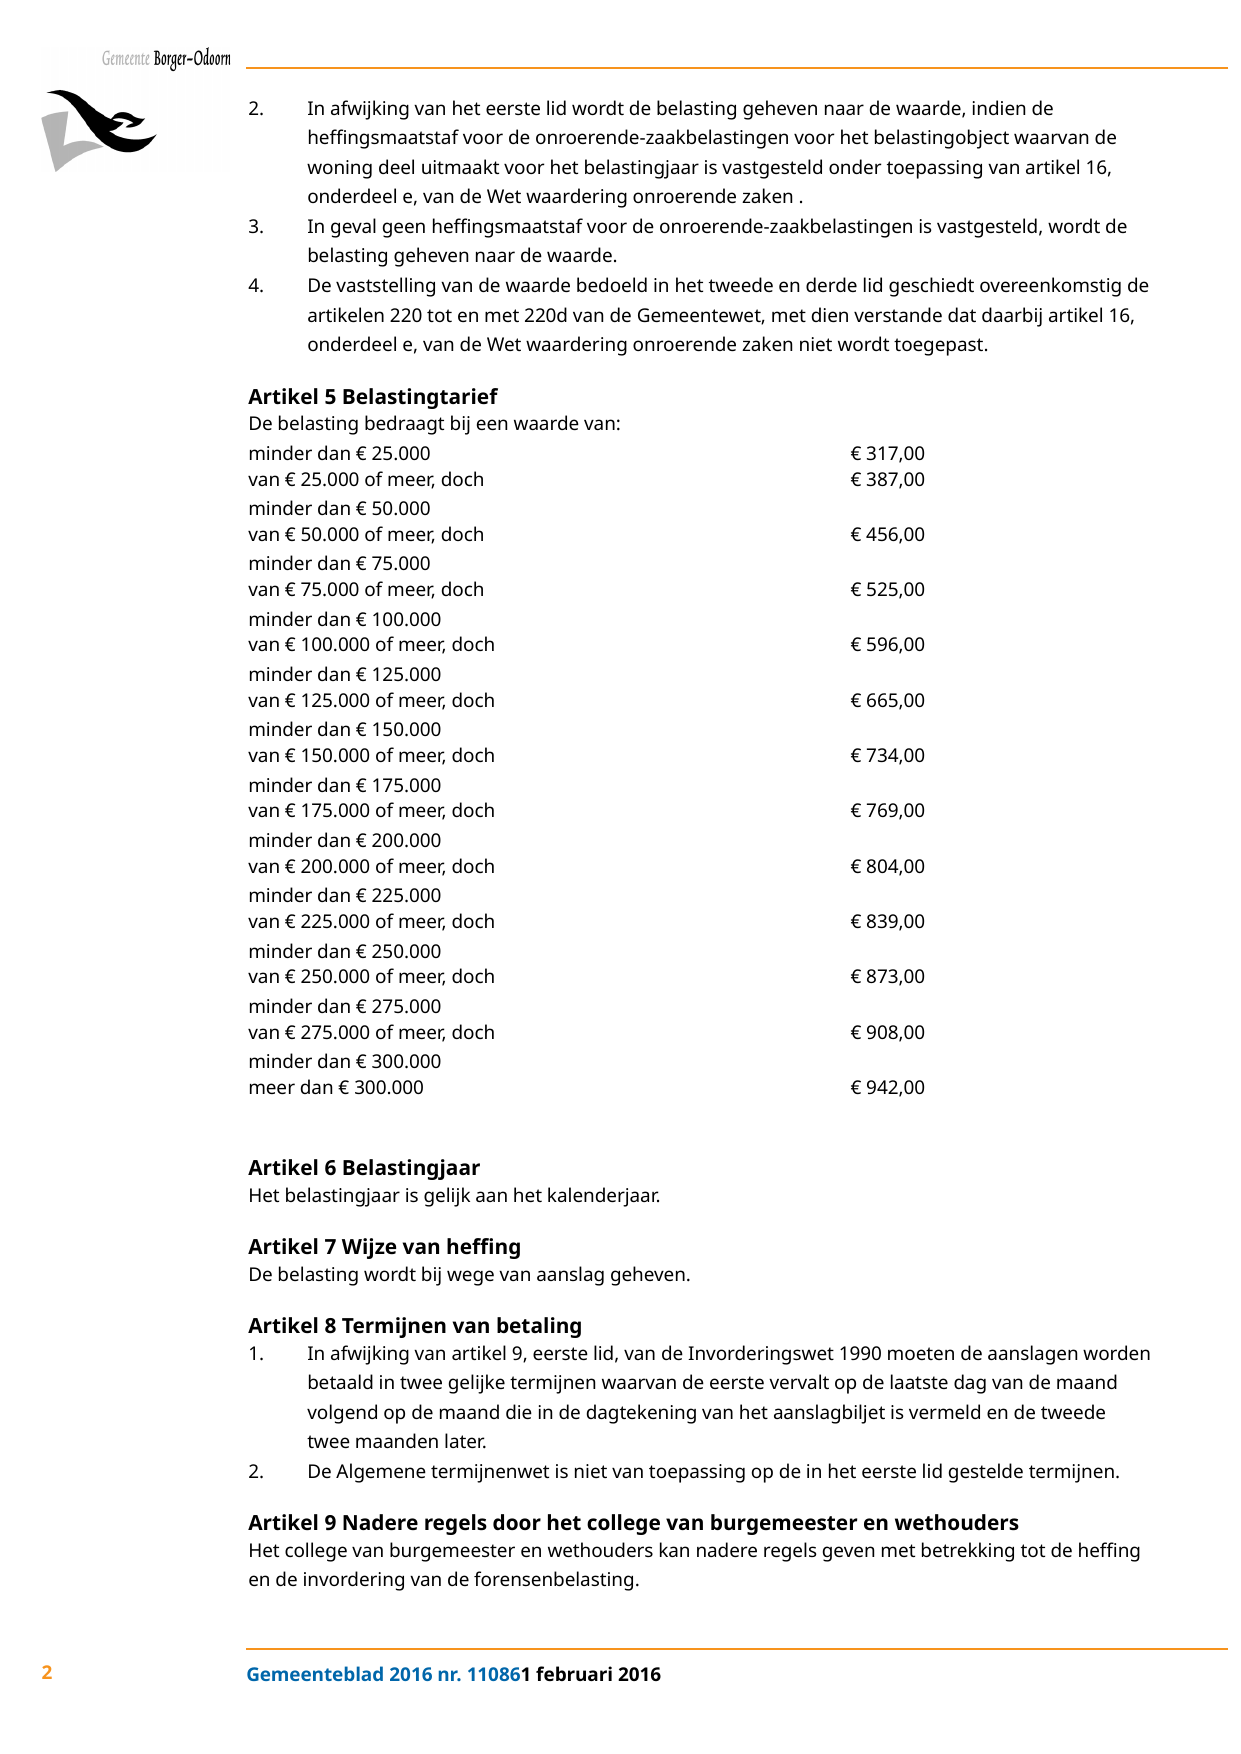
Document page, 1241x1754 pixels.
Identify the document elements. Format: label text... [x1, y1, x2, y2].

table_cell € 839,00 [850, 908, 1152, 963]
table_cell van € 100.000 of meer, doch minder dan € 125.000 [248, 632, 549, 687]
list De Algemene termijnenwet is niet van toepassing op de in het eerste lid gestelde termijnen. [248, 1458, 1152, 1484]
table_cell € 734,00 [850, 742, 1152, 798]
table_cell van € 250.000 of meer, doch minder dan € 275.000 [248, 964, 549, 1019]
table_header [549, 440, 850, 466]
table_cell [549, 521, 850, 576]
table_cell [549, 742, 850, 798]
table_cell € 456,00 [850, 521, 1152, 576]
table_cell van € 25.000 of meer, doch minder dan € 50.000 [248, 466, 549, 521]
table_cell [549, 853, 850, 908]
text Artikel 5 Belastingtarief [248, 382, 1152, 410]
table_cell € 525,00 [850, 576, 1152, 632]
table_header minder dan € 25.000 [248, 440, 549, 466]
table_cell van € 275.000 of meer, doch minder dan € 300.000 [248, 1019, 549, 1074]
text Artikel 7 Wijze van heffing [248, 1232, 1152, 1261]
list In afwijking van artikel 9, eerste lid, van de Invorderingswet 1990 moeten de aanslagen worden betaald in twee gelijke termijnen waarvan de eerste vervalt op de laatste dag van de maand volgend op de maand die in de dagtekening van het aanslagbiljet is vermeld en de tweede twee maanden later. [248, 1340, 1152, 1454]
table_cell van € 125.000 of meer, doch minder dan € 150.000 [248, 687, 549, 742]
table_cell [549, 964, 850, 1019]
table_cell [549, 576, 850, 632]
table_cell € 387,00 [850, 466, 1152, 521]
table_cell € 596,00 [850, 632, 1152, 687]
table_cell van € 225.000 of meer, doch minder dan € 250.000 [248, 908, 549, 963]
text Artikel 8 Termijnen van betaling [248, 1311, 1152, 1340]
table_cell € 769,00 [850, 798, 1152, 853]
table_cell van € 175.000 of meer, doch minder dan € 200.000 [248, 798, 549, 853]
table_cell van € 150.000 of meer, doch minder dan € 175.000 [248, 742, 549, 798]
text Het college van burgemeester en wethouders kan nadere regels geven met betrekking tot de heffing en de invordering van de forensenbelasting. [248, 1537, 1152, 1592]
table_cell van € 200.000 of meer, doch minder dan € 225.000 [248, 853, 549, 908]
list In geval geen heffingsmaatstaf voor de onroerende-zaakbelastingen is vastgesteld, wordt de belasting geheven naar de waarde. [248, 213, 1152, 268]
table_header € 317,00 [850, 440, 1152, 466]
table_cell € 665,00 [850, 687, 1152, 742]
table_cell van € 50.000 of meer, doch minder dan € 75.000 [248, 521, 549, 576]
table_cell [549, 798, 850, 853]
table_cell meer dan € 300.000 [248, 1074, 549, 1100]
list In afwijking van het eerste lid wordt de belasting geheven naar de waarde, indien de heffingsmaatstaf voor de onroerende-zaakbelastingen voor het belastingobject waarvan de woning deel uitmaakt voor het belastingjaar is vastgesteld onder toepassing van artikel 16, onderdeel e, van de Wet waardering onroerende zaken . [248, 95, 1152, 209]
text Het belastingjaar is gelijk aan het kalenderjaar. [248, 1182, 1152, 1208]
text Artikel 6 Belastingjaar [248, 1153, 1152, 1182]
picture [41, 47, 231, 172]
table_cell € 942,00 [850, 1074, 1152, 1100]
table_cell € 908,00 [850, 1019, 1152, 1074]
table_cell € 873,00 [850, 964, 1152, 1019]
text De belasting wordt bij wege van aanslag geheven. [248, 1261, 1152, 1287]
table_cell [549, 908, 850, 963]
table_cell [549, 687, 850, 742]
table_cell van € 75.000 of meer, doch minder dan € 100.000 [248, 576, 549, 632]
table_cell [549, 466, 850, 521]
list De vaststelling van de waarde bedoeld in het tweede en derde lid geschiedt overeenkomstig de artikelen 220 tot en met 220d van de Gemeentewet, met dien verstande dat daarbij artikel 16, onderdeel e, van de Wet waardering onroerende zaken niet wordt toegepast. [248, 272, 1152, 357]
text Artikel 9 Nadere regels door het college van burgemeester en wethouders [248, 1508, 1152, 1537]
table_cell [549, 1074, 850, 1100]
table_cell € 804,00 [850, 853, 1152, 908]
text De belasting bedraagt bij een waarde van: [248, 410, 1152, 436]
table_cell [549, 632, 850, 687]
table_cell [549, 1019, 850, 1074]
